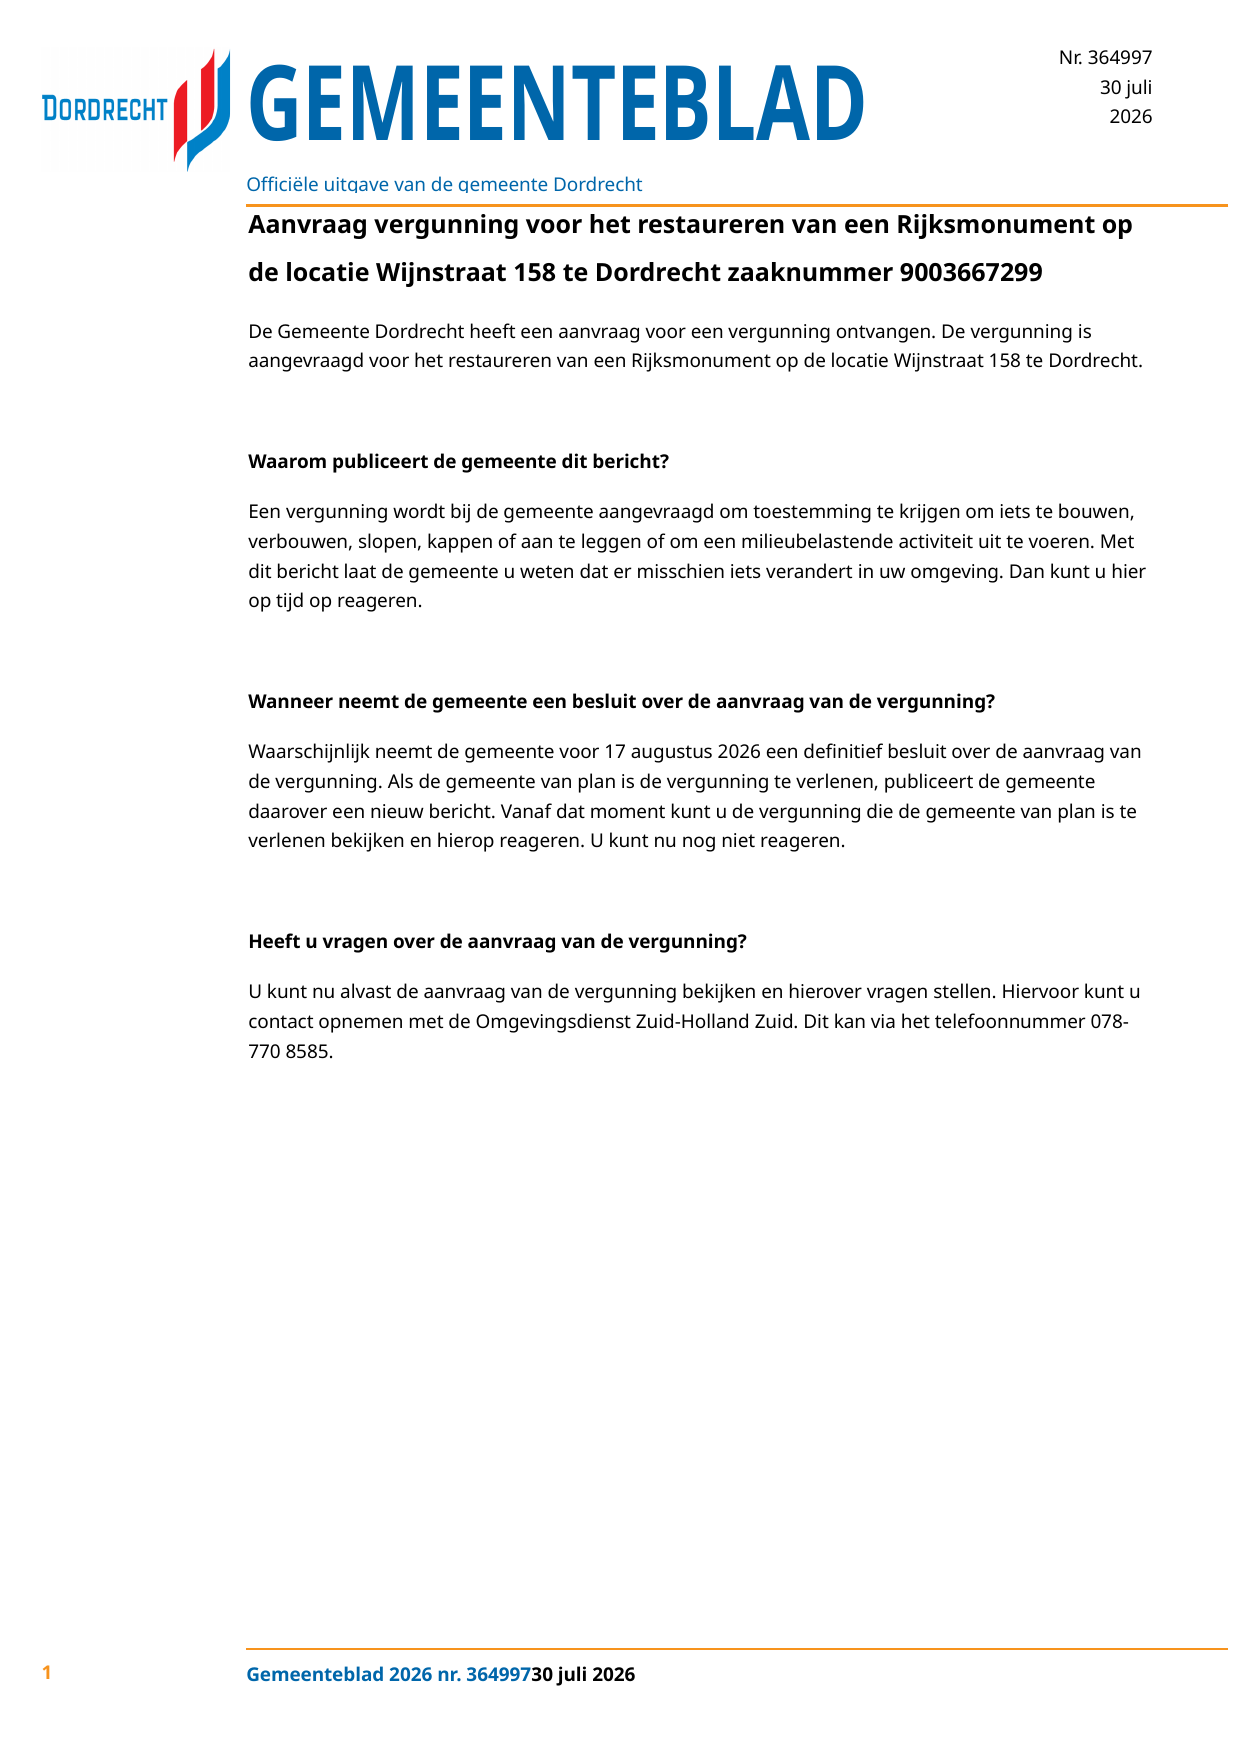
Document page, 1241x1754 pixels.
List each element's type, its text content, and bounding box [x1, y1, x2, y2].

text Waarschijnlijk neemt de gemeente voor 17 augustus 2026 een definitief besluit over de aanvraag van de vergunning. Als de gemeente van plan is de vergunning te verlenen, publiceert de gemeente daarover een nieuw bericht. Vanaf dat moment kunt u de vergunning die de gemeente van plan is te verlenen bekijken en hierop reageren. U kunt nu nog niet reageren. [248, 739, 1152, 853]
text Heeft u vragen over de aanvraag van de vergunning? [248, 928, 1152, 954]
text Aanvraag vergunning voor het restaureren van een Rijksmonument op de locatie Wijnstraat 158 te Dordrecht zaaknummer 9003667299 [248, 207, 1152, 288]
text U kunt nu alvast de aanvraag van de vergunning bekijken en hierover vragen stellen. Hiervoor kunt u contact opnemen met de Omgevingsdienst Zuid-Holland Zuid. Dit kan via het telefoonnummer 078-770 8585. [248, 979, 1152, 1064]
text Wanneer neemt de gemeente een besluit over de aanvraag van de vergunning? [248, 688, 1152, 714]
text De Gemeente Dordrecht heeft een aanvraag voor een vergunning ontvangen. De vergunning is aangevraagd voor het restaureren van een Rijksmonument op de locatie Wijnstraat 158 te Dordrecht. [248, 318, 1152, 373]
text Waarom publiceert de gemeente dit bericht? [248, 448, 1152, 474]
picture [41, 47, 231, 172]
text Een vergunning wordt bij de gemeente aangevraagd om toestemming te krijgen om iets te bouwen, verbouwen, slopen, kappen of aan te leggen of om een milieubelastende activiteit uit te voeren. Met dit bericht laat de gemeente u weten dat er misschien iets verandert in uw omgeving. Dan kunt u hier op tijd op reageren. [248, 499, 1152, 613]
